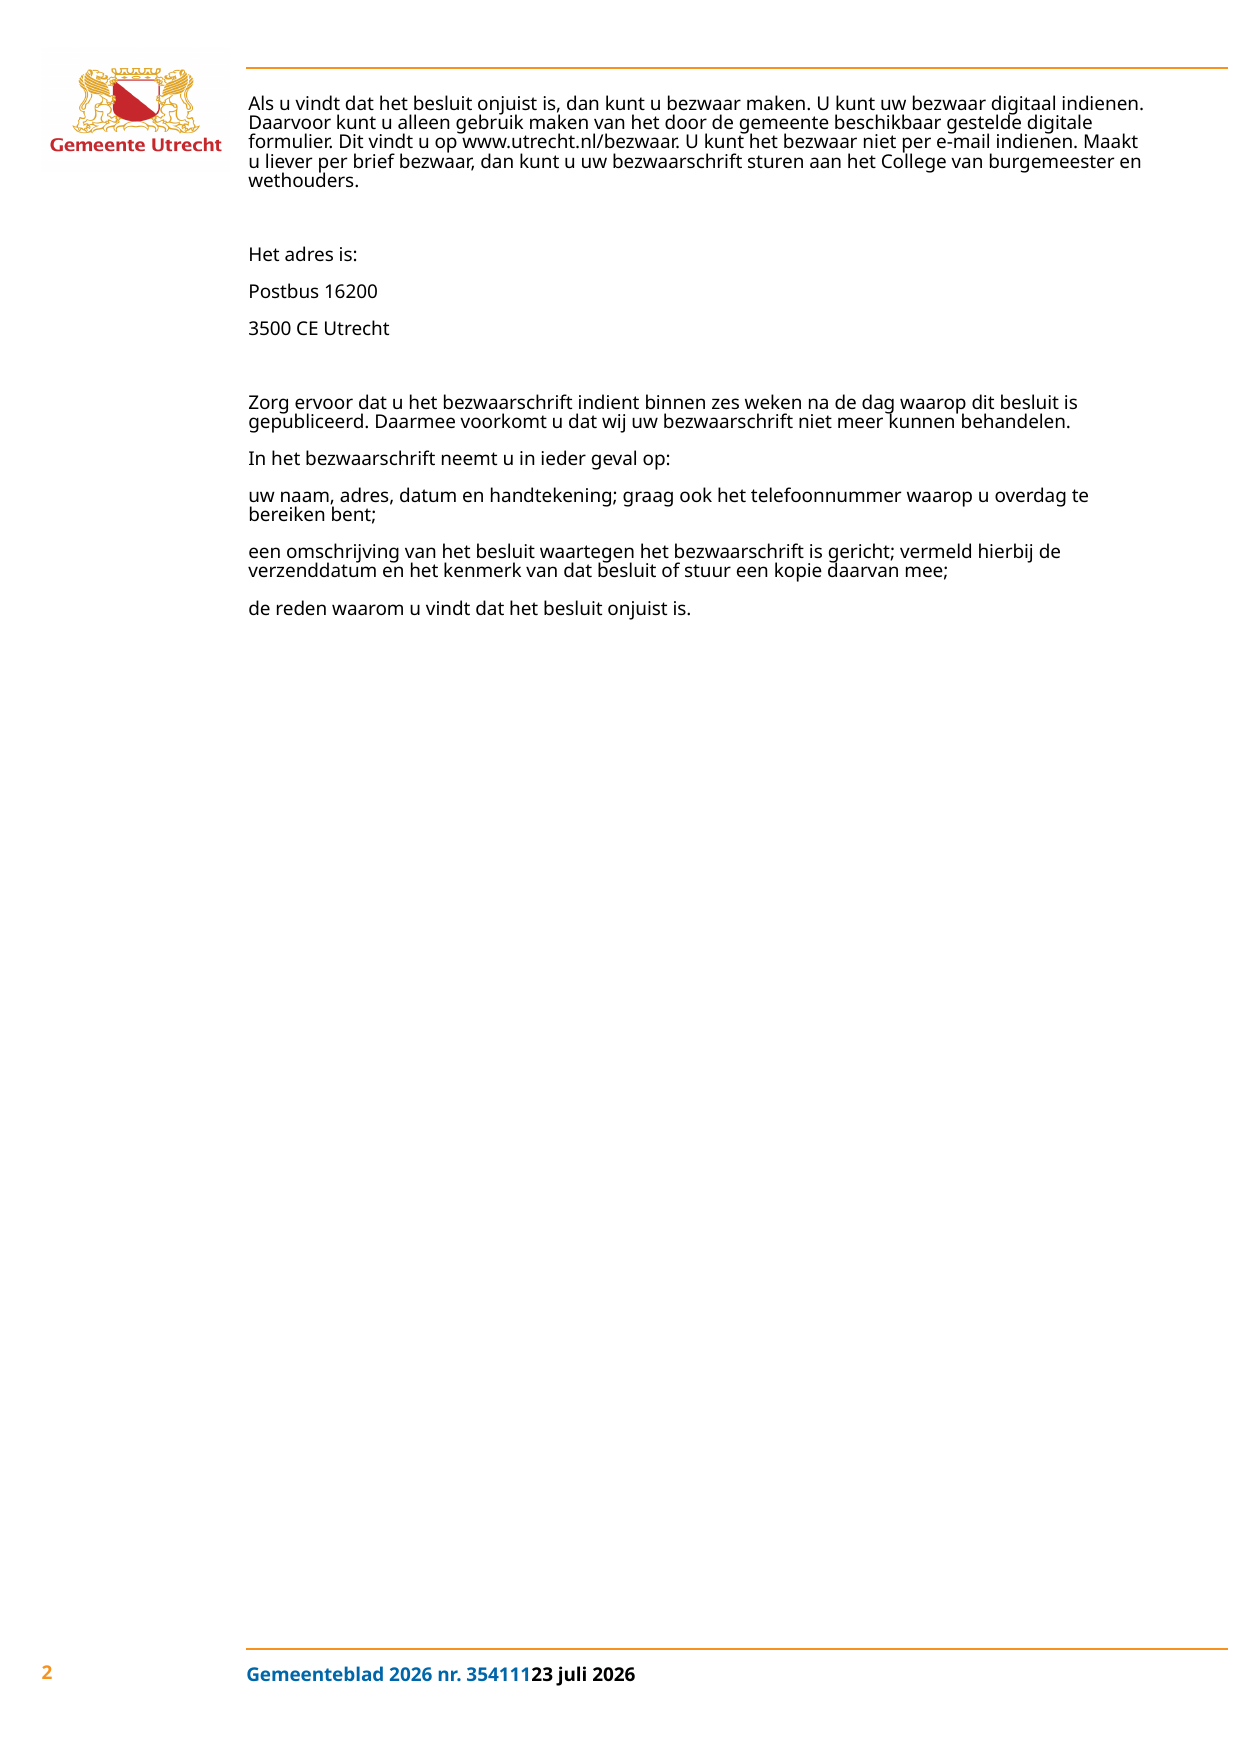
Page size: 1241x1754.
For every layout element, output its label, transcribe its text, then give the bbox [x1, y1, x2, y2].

text In het bezwaarschrift neemt u in ieder geval op: [248, 450, 1152, 469]
text Als u vindt dat het besluit onjuist is, dan kunt u bezwaar maken. U kunt uw bezwaar digitaal indienen. Daarvoor kunt u alleen gebruik maken van het door de gemeente beschikbaar gestelde digitale formulier. Dit vindt u op www.utrecht.nl/bezwaar. U kunt het bezwaar niet per e-mail indienen. Maakt u liever per brief bezwaar, dan kunt u uw bezwaarschrift sturen aan het College van burgemeester en wethouders. [248, 95, 1152, 191]
text de reden waarom u vindt dat het besluit onjuist is. [248, 599, 1152, 619]
text Postbus 16200 [248, 283, 1152, 302]
text Het adres is: [248, 246, 1152, 265]
text Zorg ervoor dat u het bezwaarschrift indient binnen zes weken na de dag waarop dit besluit is gepubliceerd. Daarmee voorkomt u dat wij uw bezwaarschrift niet meer kunnen behandelen. [248, 394, 1152, 432]
text 3500 CE Utrecht [248, 320, 1152, 339]
picture [41, 47, 231, 172]
text uw naam, adres, datum en handtekening; graag ook het telefoonnummer waarop u overdag te bereiken bent; [248, 487, 1152, 526]
text een omschrijving van het besluit waartegen het bezwaarschrift is gericht; vermeld hierbij de verzenddatum en het kenmerk van dat besluit of stuur een kopie daarvan mee; [248, 543, 1152, 582]
